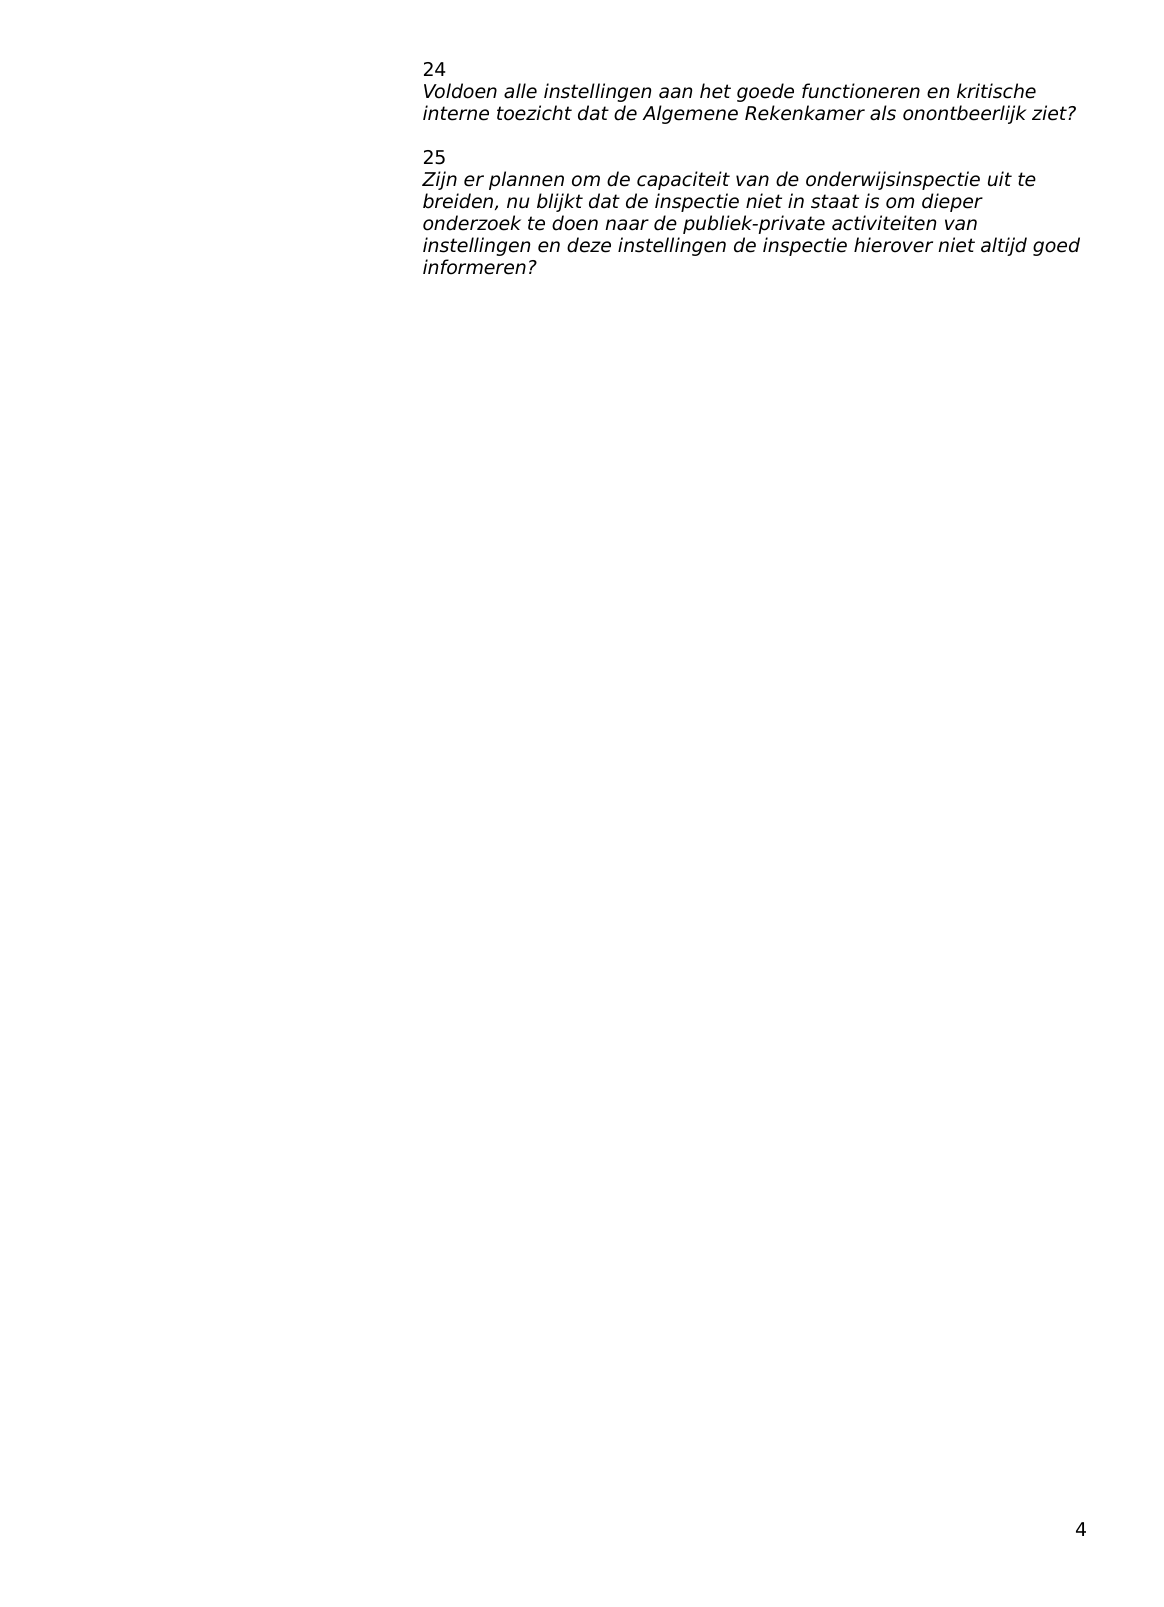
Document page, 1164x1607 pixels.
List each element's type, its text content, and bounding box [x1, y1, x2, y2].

text Voldoen alle instellingen aan het goede functioneren en kritische interne toezicht dat de Algemene Rekenkamer als onontbeerlijk ziet? [422, 81, 1087, 125]
text 25 [422, 147, 1087, 169]
text Zijn er plannen om de capaciteit van de onderwijsinspectie uit te breiden, nu blijkt dat de inspectie niet in staat is om dieper onderzoek te doen naar de publiek-private activiteiten van instellingen en deze instellingen de inspectie hierover niet altijd goed informeren? [422, 169, 1087, 279]
text 24 [422, 59, 1087, 81]
